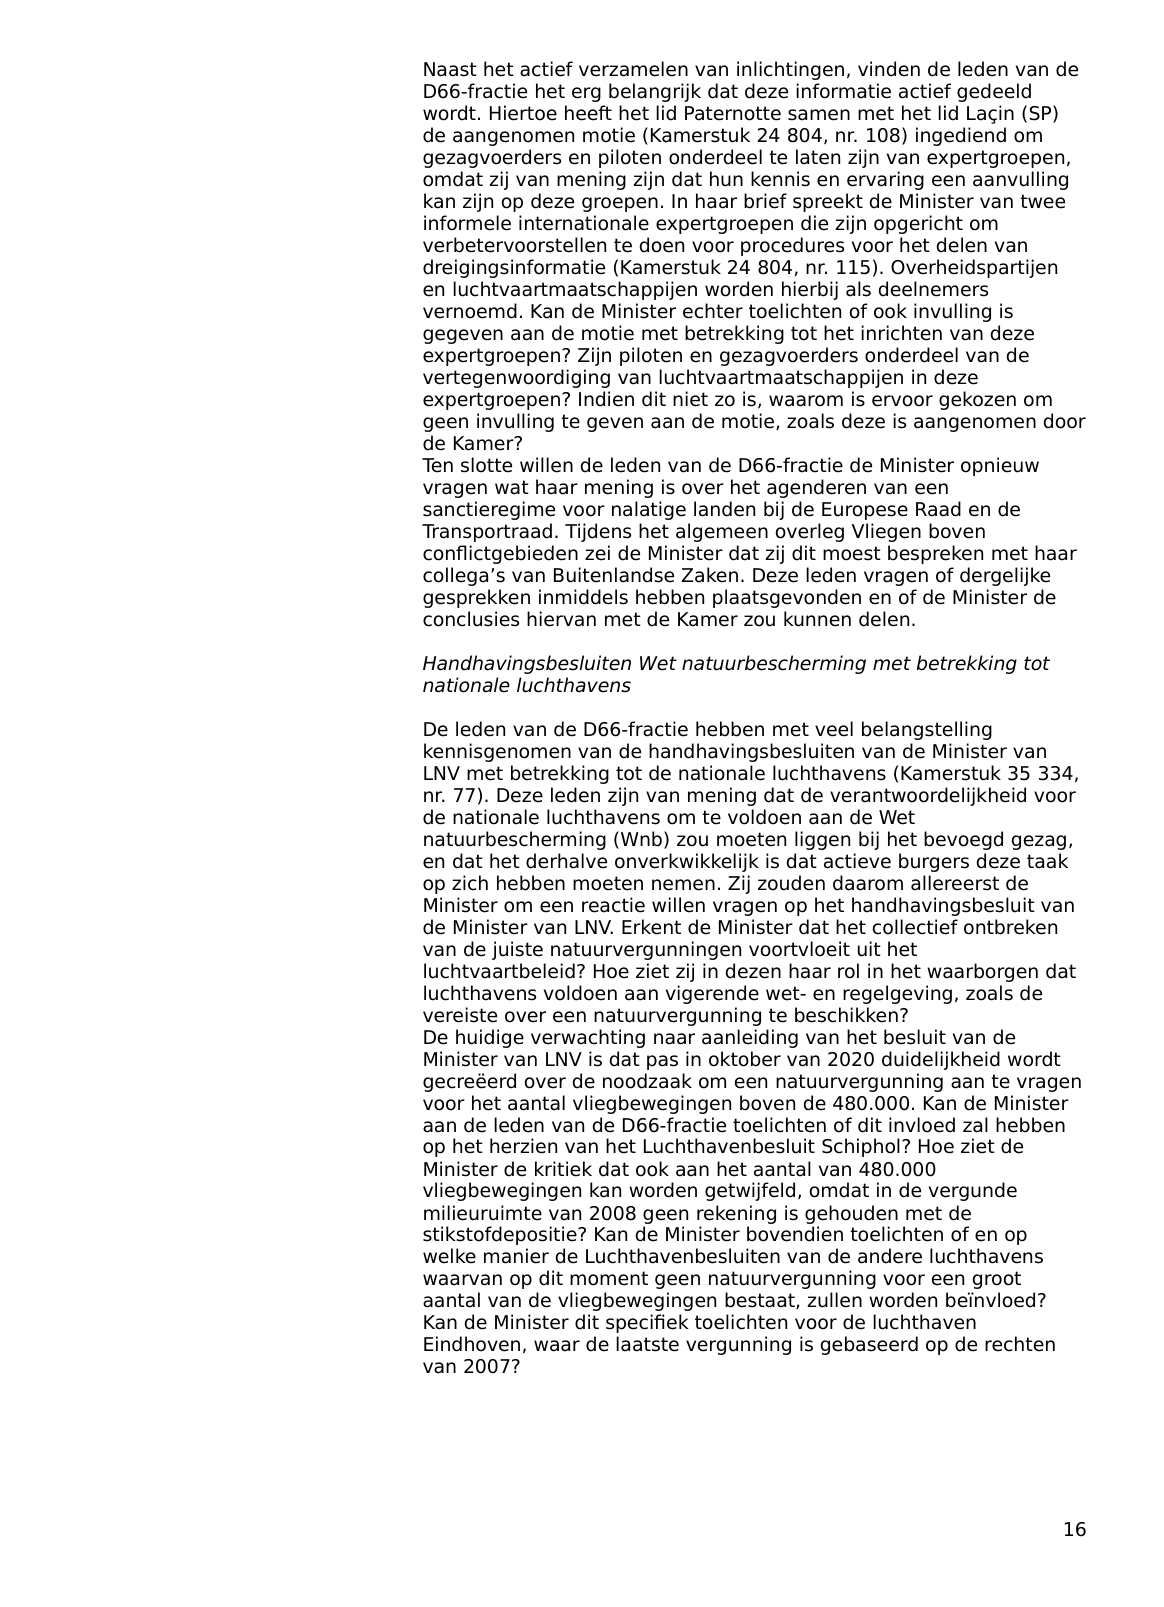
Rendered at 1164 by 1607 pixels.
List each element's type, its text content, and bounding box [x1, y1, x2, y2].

text Ten slotte willen de leden van de D66-fractie de Minister opnieuw vragen wat haar mening is over het agenderen van een sanctieregime voor nalatige landen bij de Europese Raad en de Transportraad. Tijdens het algemeen overleg Vliegen boven conflictgebieden zei de Minister dat zij dit moest bespreken met haar collega’s van Buitenlandse Zaken. Deze leden vragen of dergelijke gesprekken inmiddels hebben plaatsgevonden en of de Minister de conclusies hiervan met de Kamer zou kunnen delen. [422, 455, 1087, 631]
text De huidige verwachting naar aanleiding van het besluit van de Minister van LNV is dat pas in oktober van 2020 duidelijkheid wordt gecreëerd over de noodzaak om een natuurvergunning aan te vragen voor het aantal vliegbewegingen boven de 480.000. Kan de Minister aan de leden van de D66-fractie toelichten of dit invloed zal hebben op het herzien van het Luchthavenbesluit Schiphol? Hoe ziet de Minister de kritiek dat ook aan het aantal van 480.000 vliegbewegingen kan worden getwijfeld, omdat in de vergunde milieuruimte van 2008 geen rekening is gehouden met de stikstofdepositie? Kan de Minister bovendien toelichten of en op welke manier de Luchthavenbesluiten van de andere luchthavens waarvan op dit moment geen natuurvergunning voor een groot aantal van de vliegbewegingen bestaat, zullen worden beïnvloed? Kan de Minister dit specifiek toelichten voor de luchthaven Eindhoven, waar de laatste vergunning is gebaseerd op de rechten van 2007? [422, 1027, 1087, 1378]
text De leden van de D66-fractie hebben met veel belangstelling kennisgenomen van de handhavingsbesluiten van de Minister van LNV met betrekking tot de nationale luchthavens (Kamerstuk 35 334, nr. 77). Deze leden zijn van mening dat de verantwoordelijkheid voor de nationale luchthavens om te voldoen aan de Wet natuurbescherming (Wnb) zou moeten liggen bij het bevoegd gezag, en dat het derhalve onverkwikkelijk is dat actieve burgers deze taak op zich hebben moeten nemen. Zij zouden daarom allereerst de Minister om een reactie willen vragen op het handhavingsbesluit van de Minister van LNV. Erkent de Minister dat het collectief ontbreken van de juiste natuurvergunningen voortvloeit uit het luchtvaartbeleid? Hoe ziet zij in dezen haar rol in het waarborgen dat luchthavens voldoen aan vigerende wet- en regelgeving, zoals de vereiste over een natuurvergunning te beschikken? [422, 719, 1087, 1027]
text Naast het actief verzamelen van inlichtingen, vinden de leden van de D66-fractie het erg belangrijk dat deze informatie actief gedeeld wordt. Hiertoe heeft het lid Paternotte samen met het lid Laçin (SP) de aangenomen motie (Kamerstuk 24 804, nr. 108) ingediend om gezagvoerders en piloten onderdeel te laten zijn van expertgroepen, omdat zij van mening zijn dat hun kennis en ervaring een aanvulling kan zijn op deze groepen. In haar brief spreekt de Minister van twee informele internationale expertgroepen die zijn opgericht om verbetervoorstellen te doen voor procedures voor het delen van dreigingsinformatie (Kamerstuk 24 804, nr. 115). Overheidspartijen en luchtvaartmaatschappijen worden hierbij als deelnemers vernoemd. Kan de Minister echter toelichten of ook invulling is gegeven aan de motie met betrekking tot het inrichten van deze expertgroepen? Zijn piloten en gezagvoerders onderdeel van de vertegenwoordiging van luchtvaartmaatschappijen in deze expertgroepen? Indien dit niet zo is, waarom is ervoor gekozen om geen invulling te geven aan de motie, zoals deze is aangenomen door de Kamer? [422, 59, 1087, 455]
subtitle Handhavingsbesluiten Wet natuurbescherming met betrekking tot nationale luchthavens [422, 653, 1087, 697]
